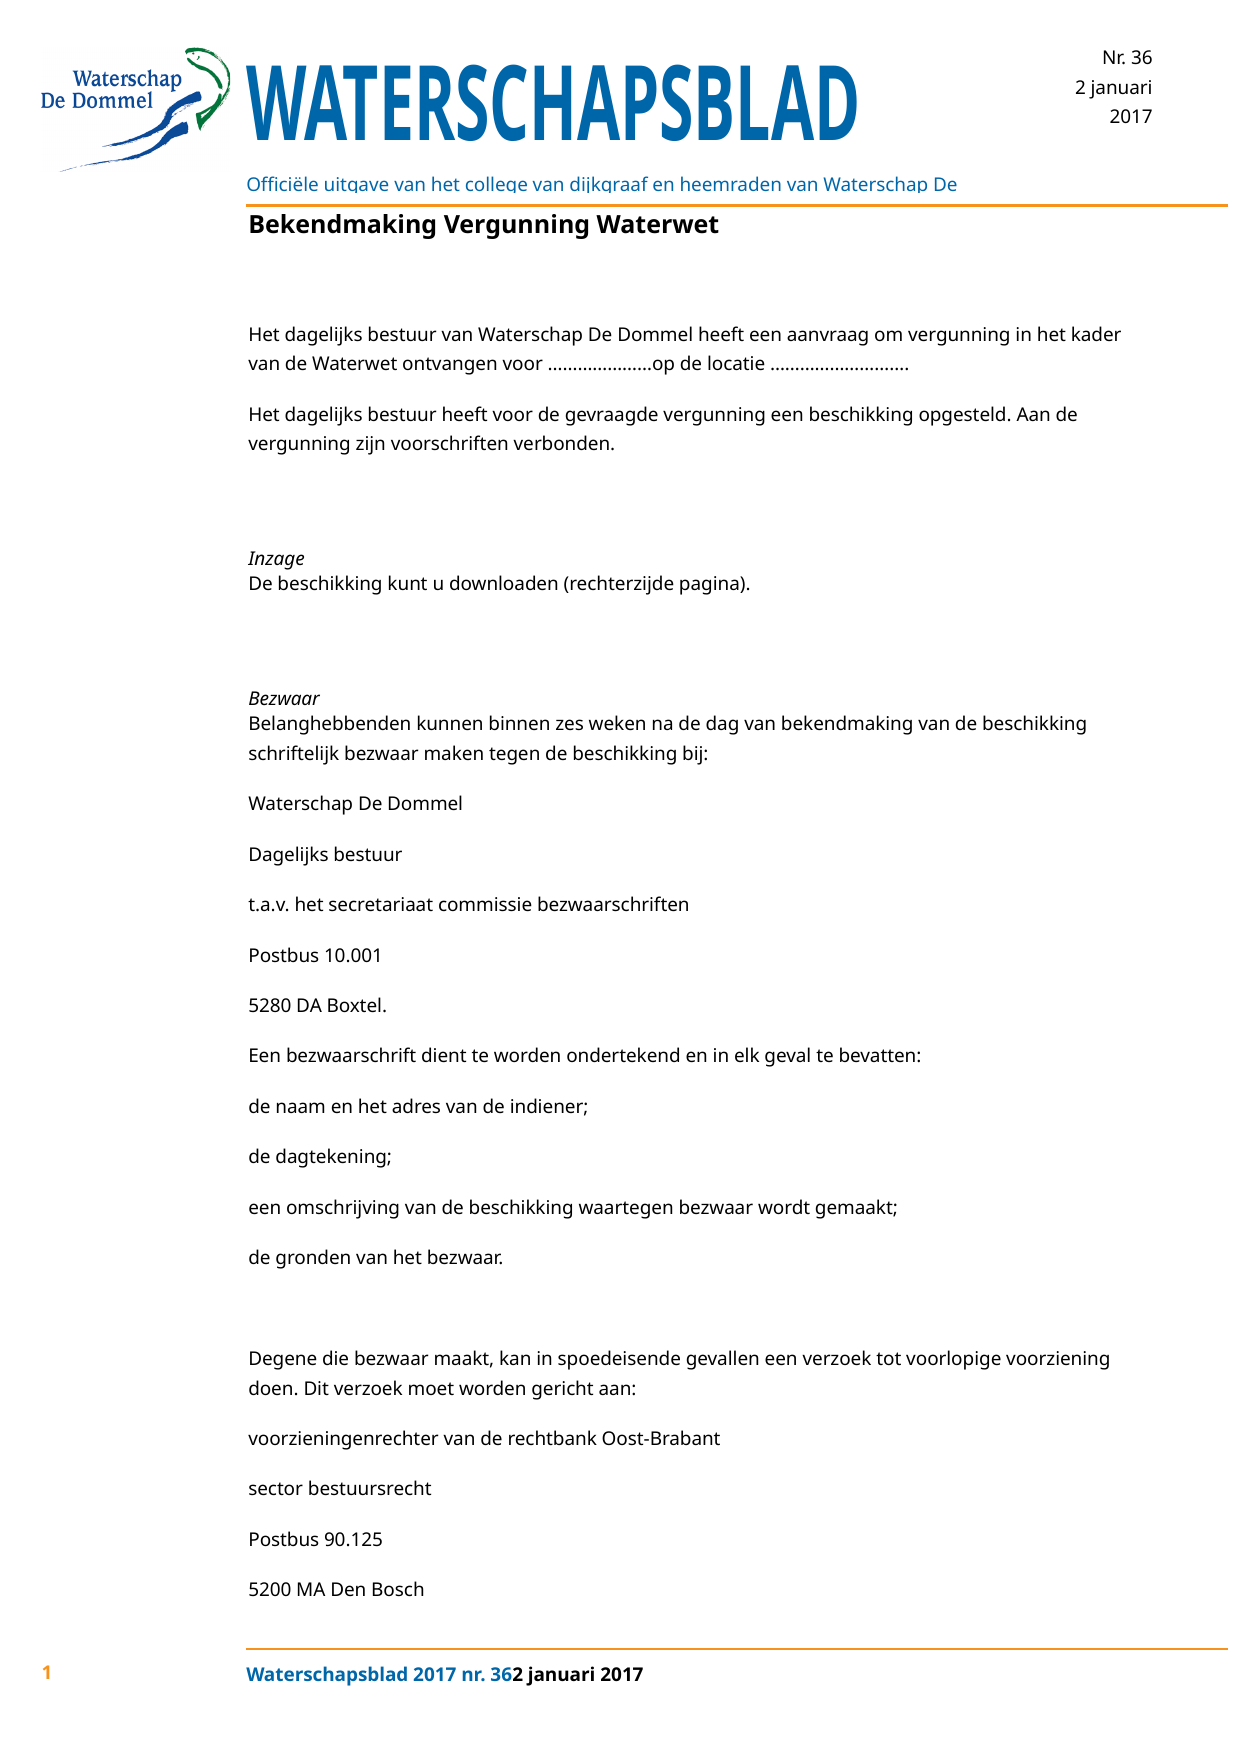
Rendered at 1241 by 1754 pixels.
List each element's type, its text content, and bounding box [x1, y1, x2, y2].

text Belanghebbenden kunnen binnen zes weken na de dag van bekendmaking van de beschikking schriftelijk bezwaar maken tegen de beschikking bij: [248, 711, 1152, 766]
text voorzieningenrechter van de rechtbank Oost-Brabant [248, 1425, 1152, 1451]
text Postbus 90.125 [248, 1526, 1152, 1552]
text Bezwaar [248, 685, 1152, 711]
text Het dagelijks bestuur van Waterschap De Dommel heeft een aanvraag om vergunning in het kader van de Waterwet ontvangen voor …………………op de locatie ………………………. [248, 321, 1152, 376]
text Het dagelijks bestuur heeft voor de gevraagde vergunning een beschikking opgesteld. Aan de vergunning zijn voorschriften verbonden. [248, 401, 1152, 456]
text Dagelijks bestuur [248, 841, 1152, 867]
text de gronden van het bezwaar. [248, 1244, 1152, 1270]
picture [41, 47, 231, 172]
text De beschikking kunt u downloaden (rechterzijde pagina). [248, 570, 1152, 596]
text sector bestuursrecht [248, 1476, 1152, 1501]
text Bekendmaking Vergunning Waterwet [248, 207, 1152, 241]
text de dagtekening; [248, 1143, 1152, 1169]
text Postbus 10.001 [248, 942, 1152, 967]
text een omschrijving van de beschikking waartegen bezwaar wordt gemaakt; [248, 1194, 1152, 1219]
text 5280 DA Boxtel. [248, 992, 1152, 1018]
text Degene die bezwaar maakt, kan in spoedeisende gevallen een verzoek tot voorlopige voorziening doen. Dit verzoek moet worden gericht aan: [248, 1345, 1152, 1400]
text t.a.v. het secretariaat commissie bezwaarschriften [248, 891, 1152, 917]
text Waterschap De Dommel [248, 791, 1152, 816]
text Inzage [248, 545, 1152, 570]
text de naam en het adres van de indiener; [248, 1093, 1152, 1119]
text Een bezwaarschrift dient te worden ondertekend en in elk geval te bevatten: [248, 1043, 1152, 1068]
text 5200 MA Den Bosch [248, 1576, 1152, 1602]
